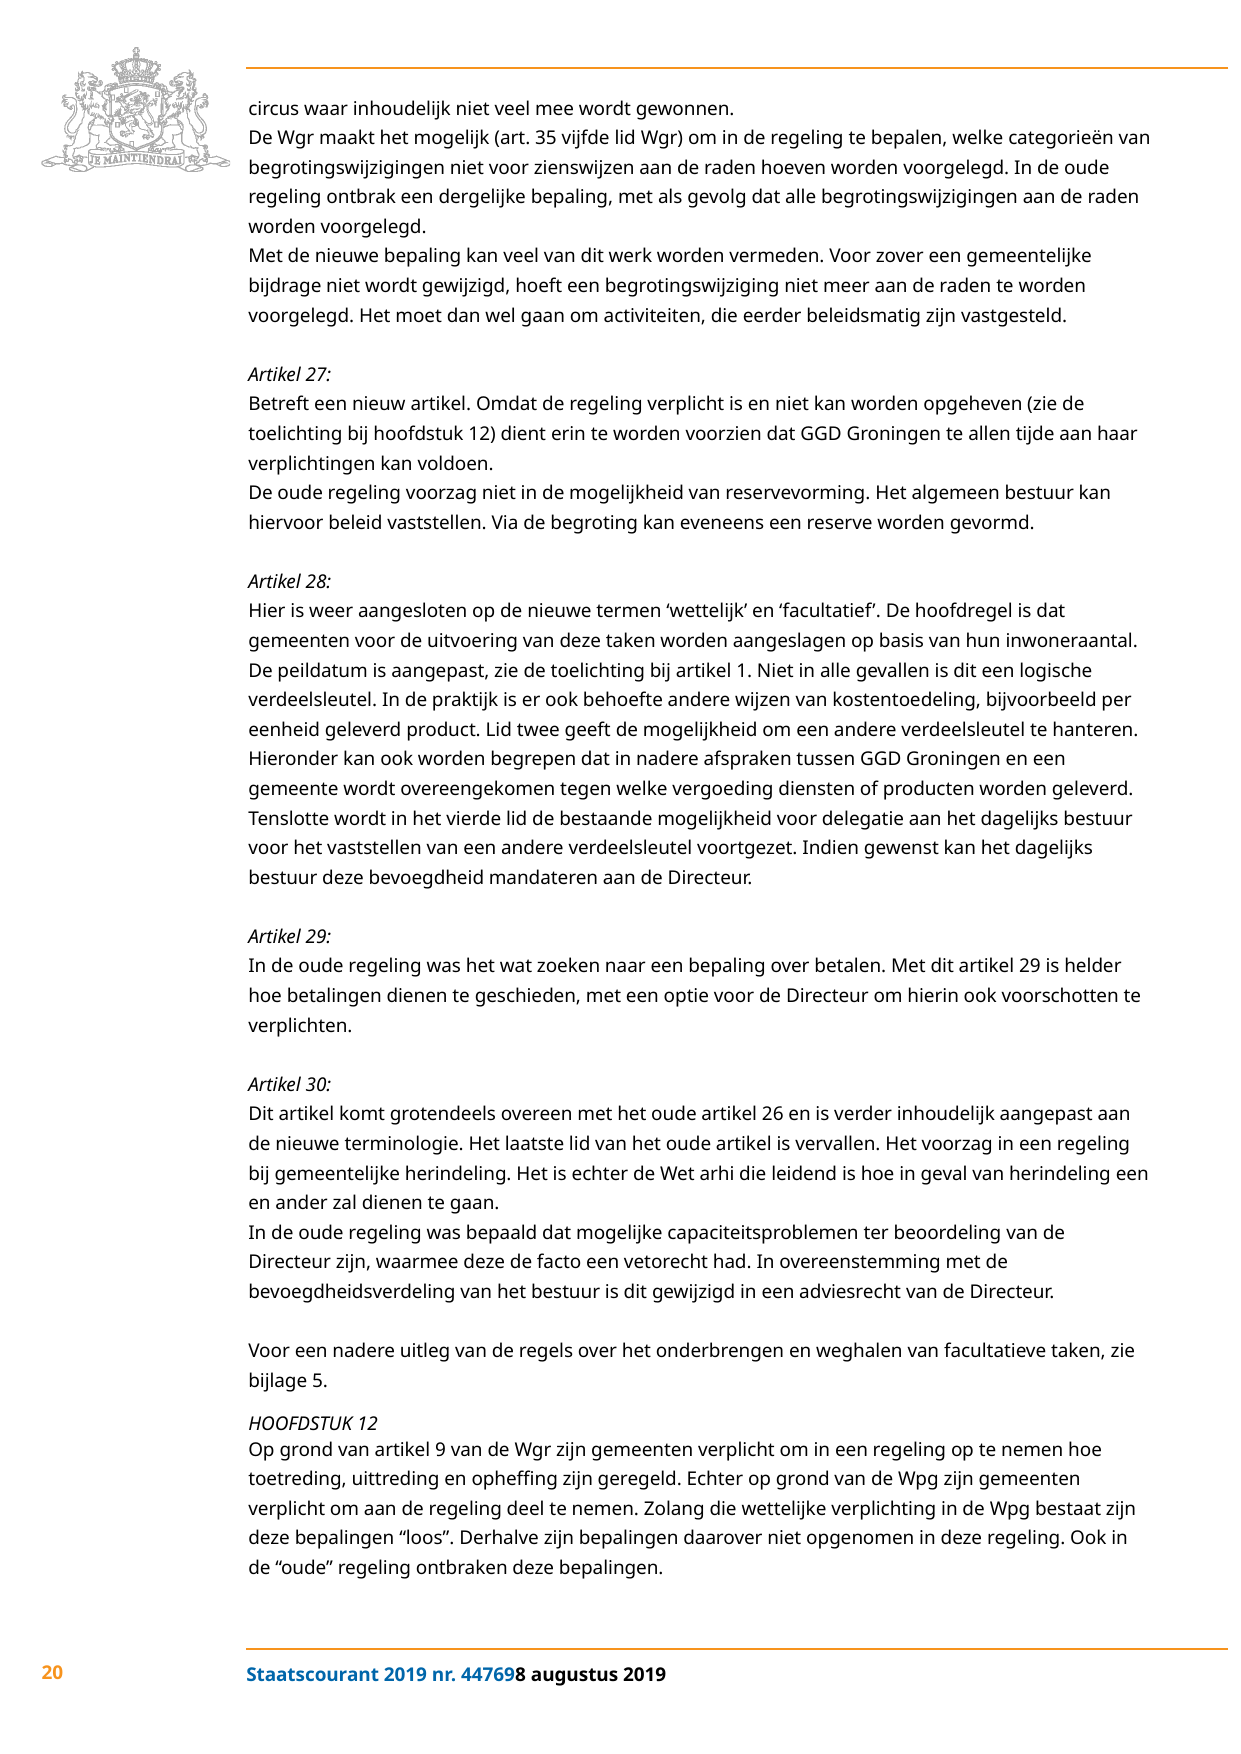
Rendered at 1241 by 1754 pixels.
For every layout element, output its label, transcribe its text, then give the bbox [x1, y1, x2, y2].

text Artikel 30: [248, 1071, 1152, 1097]
text De Wgr maakt het mogelijk (art. 35 vijfde lid Wgr) om in de regeling te bepalen, welke categorieën van begrotingswijzigingen niet voor zienswijzen aan de raden hoeven worden voorgelegd. In de oude regeling ontbrak een dergelijke bepaling, met als gevolg dat alle begrotingswijzigingen aan de raden worden voorgelegd. [248, 124, 1152, 239]
text Met de nieuwe bepaling kan veel van dit werk worden vermeden. Voor zover een gemeentelijke bijdrage niet wordt gewijzigd, hoeft een begrotingswijziging niet meer aan de raden te worden voorgelegd. Het moet dan wel gaan om activiteiten, die eerder beleidsmatig zijn vastgesteld. [248, 243, 1152, 328]
text Artikel 28: [248, 568, 1152, 594]
text circus waar inhoudelijk niet veel mee wordt gewonnen. [248, 95, 1152, 121]
text Artikel 27: [248, 361, 1152, 387]
picture [41, 47, 231, 172]
text In de oude regeling was bepaald dat mogelijke capaciteitsproblemen ter beoordeling van de Directeur zijn, waarmee deze de facto een vetorecht had. In overeenstemming met de bevoegdheidsverdeling van het bestuur is dit gewijzigd in een adviesrecht van de Directeur. [248, 1219, 1152, 1304]
text In de oude regeling was het wat zoeken naar een bepaling over betalen. Met dit artikel 29 is helder hoe betalingen dienen te geschieden, met een optie voor de Directeur om hierin ook voorschotten te verplichten. [248, 953, 1152, 1038]
text De oude regeling voorzag niet in de mogelijkheid van reservevorming. Het algemeen bestuur kan hiervoor beleid vaststellen. Via de begroting kan eveneens een reserve worden gevormd. [248, 479, 1152, 535]
text Voor een nadere uitleg van de regels over het onderbrengen en weghalen van facultatieve taken, zie bijlage 5. [248, 1337, 1152, 1393]
text Tenslotte wordt in het vierde lid de bestaande mogelijkheid voor delegatie aan het dagelijks bestuur voor het vaststellen van een andere verdeelsleutel voortgezet. Indien gewenst kan het dagelijks bestuur deze bevoegdheid mandateren aan de Directeur. [248, 805, 1152, 890]
text Dit artikel komt grotendeels overeen met het oude artikel 26 en is verder inhoudelijk aangepast aan de nieuwe terminologie. Het laatste lid van het oude artikel is vervallen. Het voorzag in een regeling bij gemeentelijke herindeling. Het is echter de Wet arhi die leidend is hoe in geval van herindeling een en ander zal dienen te gaan. [248, 1101, 1152, 1215]
text HOOFDSTUK 12 [248, 1410, 1152, 1436]
text Op grond van artikel 9 van de Wgr zijn gemeenten verplicht om in een regeling op te nemen hoe toetreding, uittreding en opheffing zijn geregeld. Echter op grond van de Wpg zijn gemeenten verplicht om aan de regeling deel te nemen. Zolang die wettelijke verplichting in de Wpg bestaat zijn deze bepalingen “loos”. Derhalve zijn bepalingen daarover niet opgenomen in deze regeling. Ook in de “oude” regeling ontbraken deze bepalingen. [248, 1436, 1152, 1580]
text Artikel 29: [248, 923, 1152, 949]
text Betreft een nieuw artikel. Omdat de regeling verplicht is en niet kan worden opgeheven (zie de toelichting bij hoofdstuk 12) dient erin te worden voorzien dat GGD Groningen te allen tijde aan haar verplichtingen kan voldoen. [248, 391, 1152, 476]
text Hier is weer aangesloten op de nieuwe termen ‘wettelijk’ en ‘facultatief’. De hoofdregel is dat gemeenten voor de uitvoering van deze taken worden aangeslagen op basis van hun inwoneraantal. De peildatum is aangepast, zie de toelichting bij artikel 1. Niet in alle gevallen is dit een logische verdeelsleutel. In de praktijk is er ook behoefte andere wijzen van kostentoedeling, bijvoorbeeld per eenheid geleverd product. Lid twee geeft de mogelijkheid om een andere verdeelsleutel te hanteren. Hieronder kan ook worden begrepen dat in nadere afspraken tussen GGD Groningen en een gemeente wordt overeengekomen tegen welke vergoeding diensten of producten worden geleverd. [248, 598, 1152, 801]
